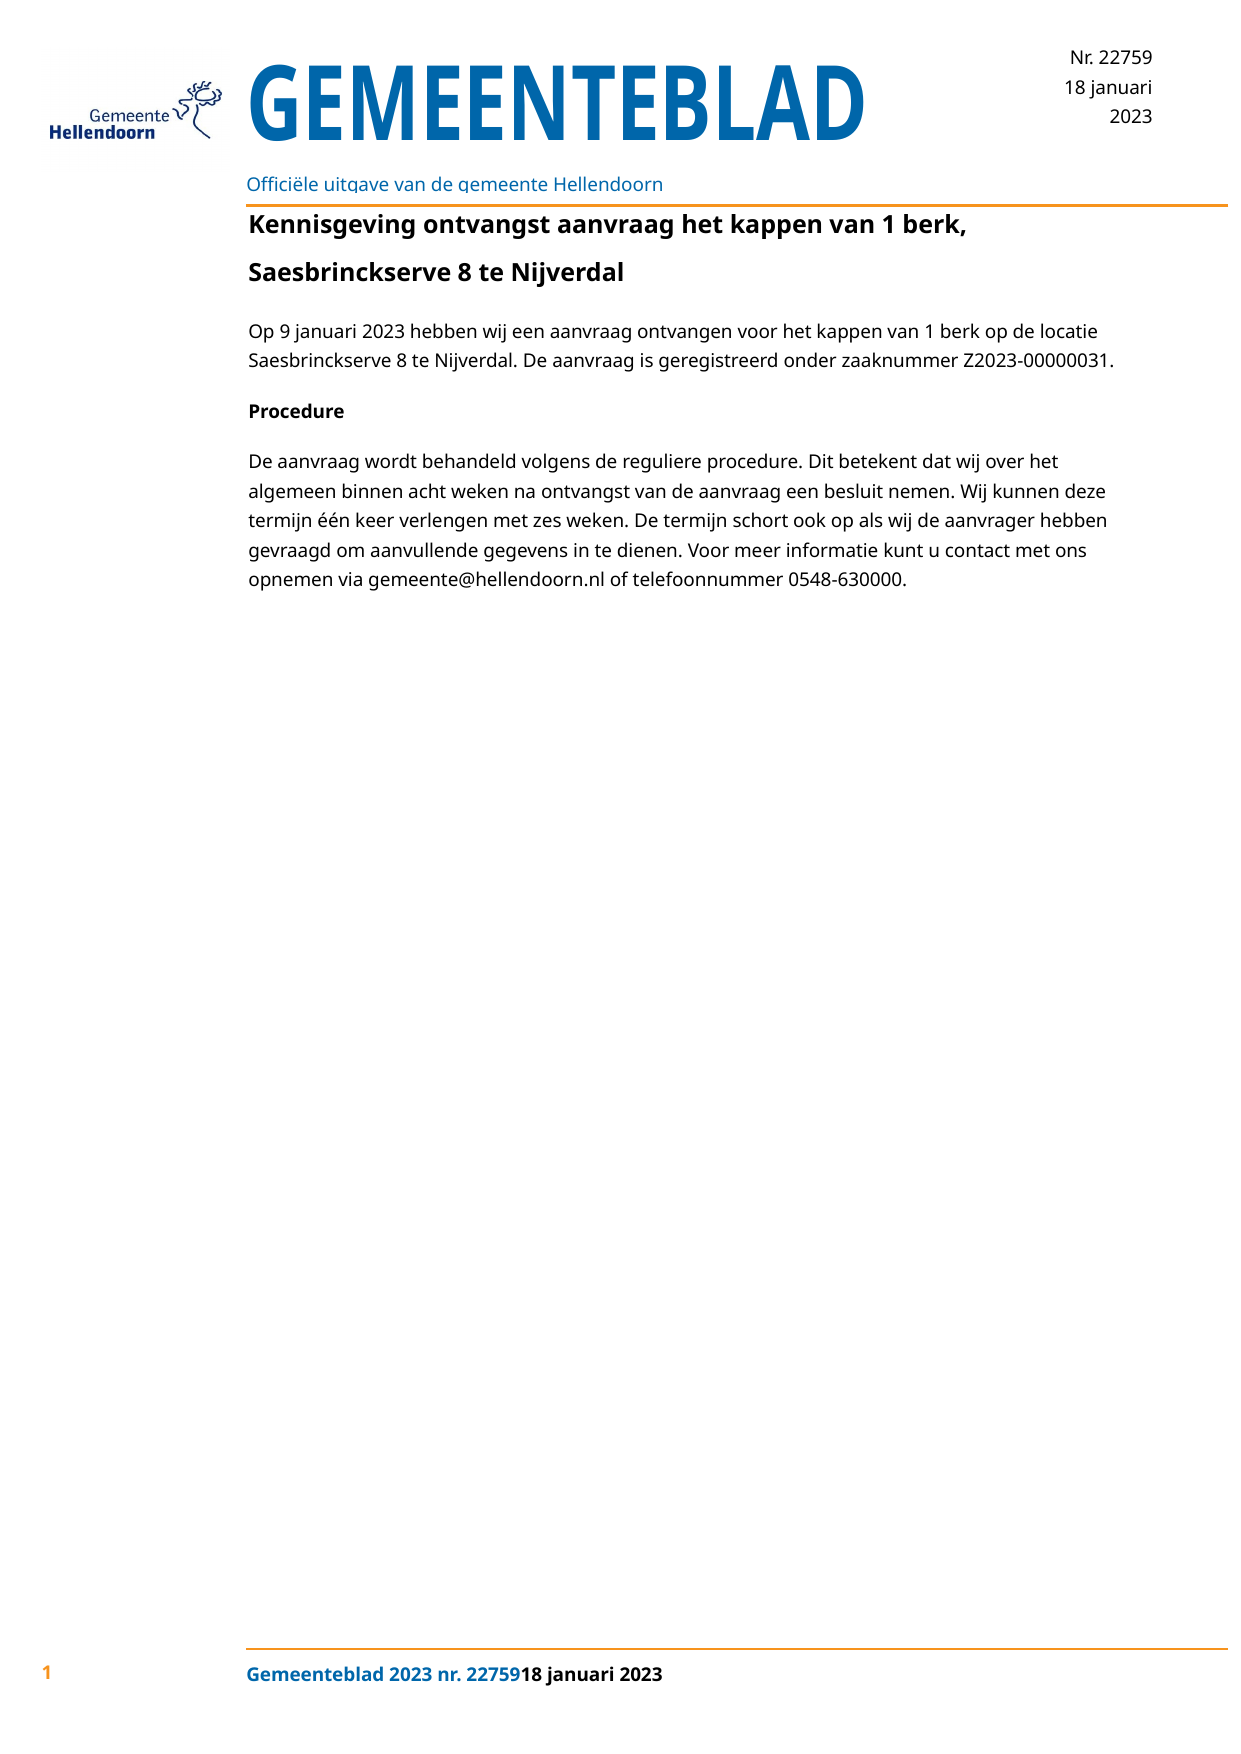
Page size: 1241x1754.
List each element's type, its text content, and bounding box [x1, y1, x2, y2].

text Kennisgeving ontvangst aanvraag het kappen van 1 berk, Saesbrinckserve 8 te Nijverdal [248, 207, 1152, 288]
picture [41, 47, 231, 172]
text Procedure [248, 398, 1152, 424]
text De aanvraag wordt behandeld volgens de reguliere procedure. Dit betekent dat wij over het algemeen binnen acht weken na ontvangst van de aanvraag een besluit nemen. Wij kunnen deze termijn één keer verlengen met zes weken. De termijn schort ook op als wij de aanvrager hebben gevraagd om aanvullende gegevens in te dienen. Voor meer informatie kunt u contact met ons opnemen via gemeente@hellendoorn.nl of telefoonnummer 0548-630000. [248, 448, 1152, 592]
text Op 9 januari 2023 hebben wij een aanvraag ontvangen voor het kappen van 1 berk op de locatie Saesbrinckserve 8 te Nijverdal. De aanvraag is geregistreerd onder zaaknummer Z2023-00000031. [248, 318, 1152, 373]
